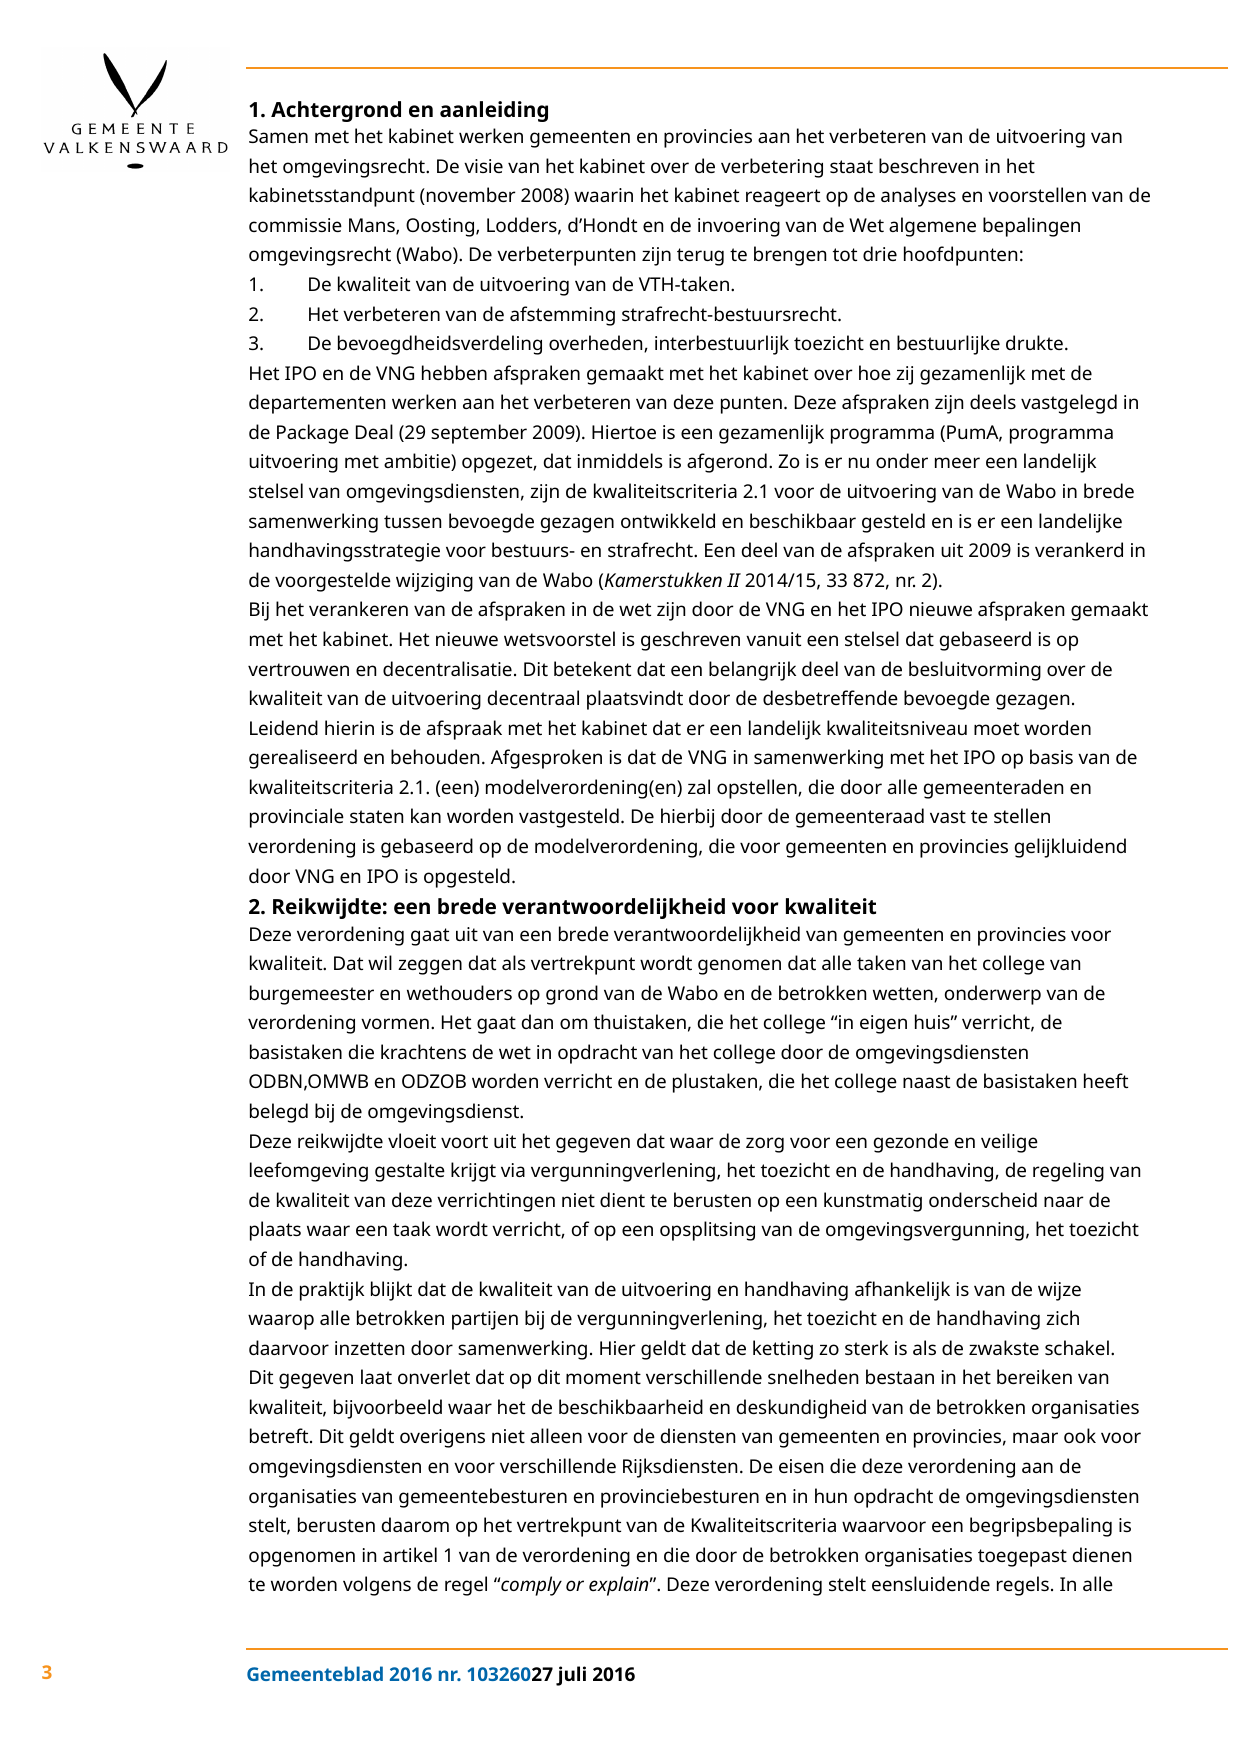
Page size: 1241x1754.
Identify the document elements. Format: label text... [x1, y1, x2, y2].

text Dit gegeven laat onverlet dat op dit moment verschillende snelheden bestaan in het bereiken van kwaliteit, bijvoorbeeld waar het de beschikbaarheid en deskundigheid van de betrokken organisaties betreft. Dit geldt overigens niet alleen voor de diensten van gemeenten en provincies, maar ook voor omgevingsdiensten en voor verschillende Rijksdiensten. De eisen die deze verordening aan de organisaties van gemeentebesturen en provinciebesturen en in hun opdracht de omgevingsdiensten stelt, berusten daarom op het vertrekpunt van de Kwaliteitscriteria waarvoor een begripsbepaling is opgenomen in artikel 1 van de verordening en die door de betrokken organisaties toegepast dienen te worden volgens de regel “comply or explain”. Deze verordening stelt eensluidende regels. In alle [248, 1364, 1152, 1597]
text 1. Achtergrond en aanleiding [248, 95, 1152, 123]
text Deze reikwijdte vloeit voort uit het gegeven dat waar de zorg voor een gezonde en veilige leefomgeving gestalte krijgt via vergunningverlening, het toezicht en de handhaving, de regeling van de kwaliteit van deze verrichtingen niet dient te berusten op een kunstmatig onderscheid naar de plaats waar een taak wordt verricht, of op een opsplitsing van de omgevingsvergunning, het toezicht of de handhaving. [248, 1128, 1152, 1272]
list De kwaliteit van de uitvoering van de VTH-taken. [248, 271, 1152, 297]
list De bevoegdheidsverdeling overheden, interbestuurlijk toezicht en bestuurlijke drukte. [248, 330, 1152, 356]
picture [41, 47, 231, 172]
text Deze verordening gaat uit van een brede verantwoordelijkheid van gemeenten en provincies voor kwaliteit. Dat wil zeggen dat als vertrekpunt wordt genomen dat alle taken van het college van burgemeester en wethouders op grond van de Wabo en de betrokken wetten, onderwerp van de verordening vormen. Het gaat dan om thuistaken, die het college “in eigen huis” verricht, de basistaken die krachtens de wet in opdracht van het college door de omgevingsdiensten ODBN,OMWB en ODZOB worden verricht en de plustaken, die het college naast de basistaken heeft belegd bij de omgevingsdienst. [248, 921, 1152, 1124]
list Het verbeteren van de afstemming strafrecht-bestuursrecht. [248, 301, 1152, 326]
text Bij het verankeren van de afspraken in de wet zijn door de VNG en het IPO nieuwe afspraken gemaakt met het kabinet. Het nieuwe wetsvoorstel is geschreven vanuit een stelsel dat gebaseerd is op vertrouwen en decentralisatie. Dit betekent dat een belangrijk deel van de besluitvorming over de kwaliteit van de uitvoering decentraal plaatsvindt door de desbetreffende bevoegde gezagen. Leidend hierin is de afspraak met het kabinet dat er een landelijk kwaliteitsniveau moet worden gerealiseerd en behouden. Afgesproken is dat de VNG in samenwerking met het IPO op basis van de kwaliteitscriteria 2.1. (een) modelverordening(en) zal opstellen, die door alle gemeenteraden en provinciale staten kan worden vastgesteld. De hierbij door de gemeenteraad vast te stellen verordening is gebaseerd op de modelverordening, die voor gemeenten en provincies gelijkluidend door VNG en IPO is opgesteld. [248, 597, 1152, 888]
text In de praktijk blijkt dat de kwaliteit van de uitvoering en handhaving afhankelijk is van de wijze waarop alle betrokken partijen bij de vergunningverlening, het toezicht en de handhaving zich daarvoor inzetten door samenwerking. Hier geldt dat de ketting zo sterk is als de zwakste schakel. [248, 1276, 1152, 1361]
text Samen met het kabinet werken gemeenten en provincies aan het verbeteren van de uitvoering van het omgevingsrecht. De visie van het kabinet over de verbetering staat beschreven in het kabinetsstandpunt (november 2008) waarin het kabinet reageert op de analyses en voorstellen van de commissie Mans, Oosting, Lodders, d’Hondt en de invoering van de Wet algemene bepalingen omgevingsrecht (Wabo). De verbeterpunten zijn terug te brengen tot drie hoofdpunten: [248, 123, 1152, 267]
text Het IPO en de VNG hebben afspraken gemaakt met het kabinet over hoe zij gezamenlijk met de departementen werken aan het verbeteren van deze punten. Deze afspraken zijn deels vastgelegd in de Package Deal (29 september 2009). Hiertoe is een gezamenlijk programma (PumA, programma uitvoering met ambitie) opgezet, dat inmiddels is afgerond. Zo is er nu onder meer een landelijk stelsel van omgevingsdiensten, zijn de kwaliteitscriteria 2.1 voor de uitvoering van de Wabo in brede samenwerking tussen bevoegde gezagen ontwikkeld en beschikbaar gesteld en is er een landelijke handhavingsstrategie voor bestuurs- en strafrecht. Een deel van de afspraken uit 2009 is verankerd in de voorgestelde wijziging van de Wabo (Kamerstukken II 2014/15, 33 872, nr. 2). [248, 360, 1152, 593]
text 2. Reikwijdte: een brede verantwoordelijkheid voor kwaliteit [248, 892, 1152, 921]
